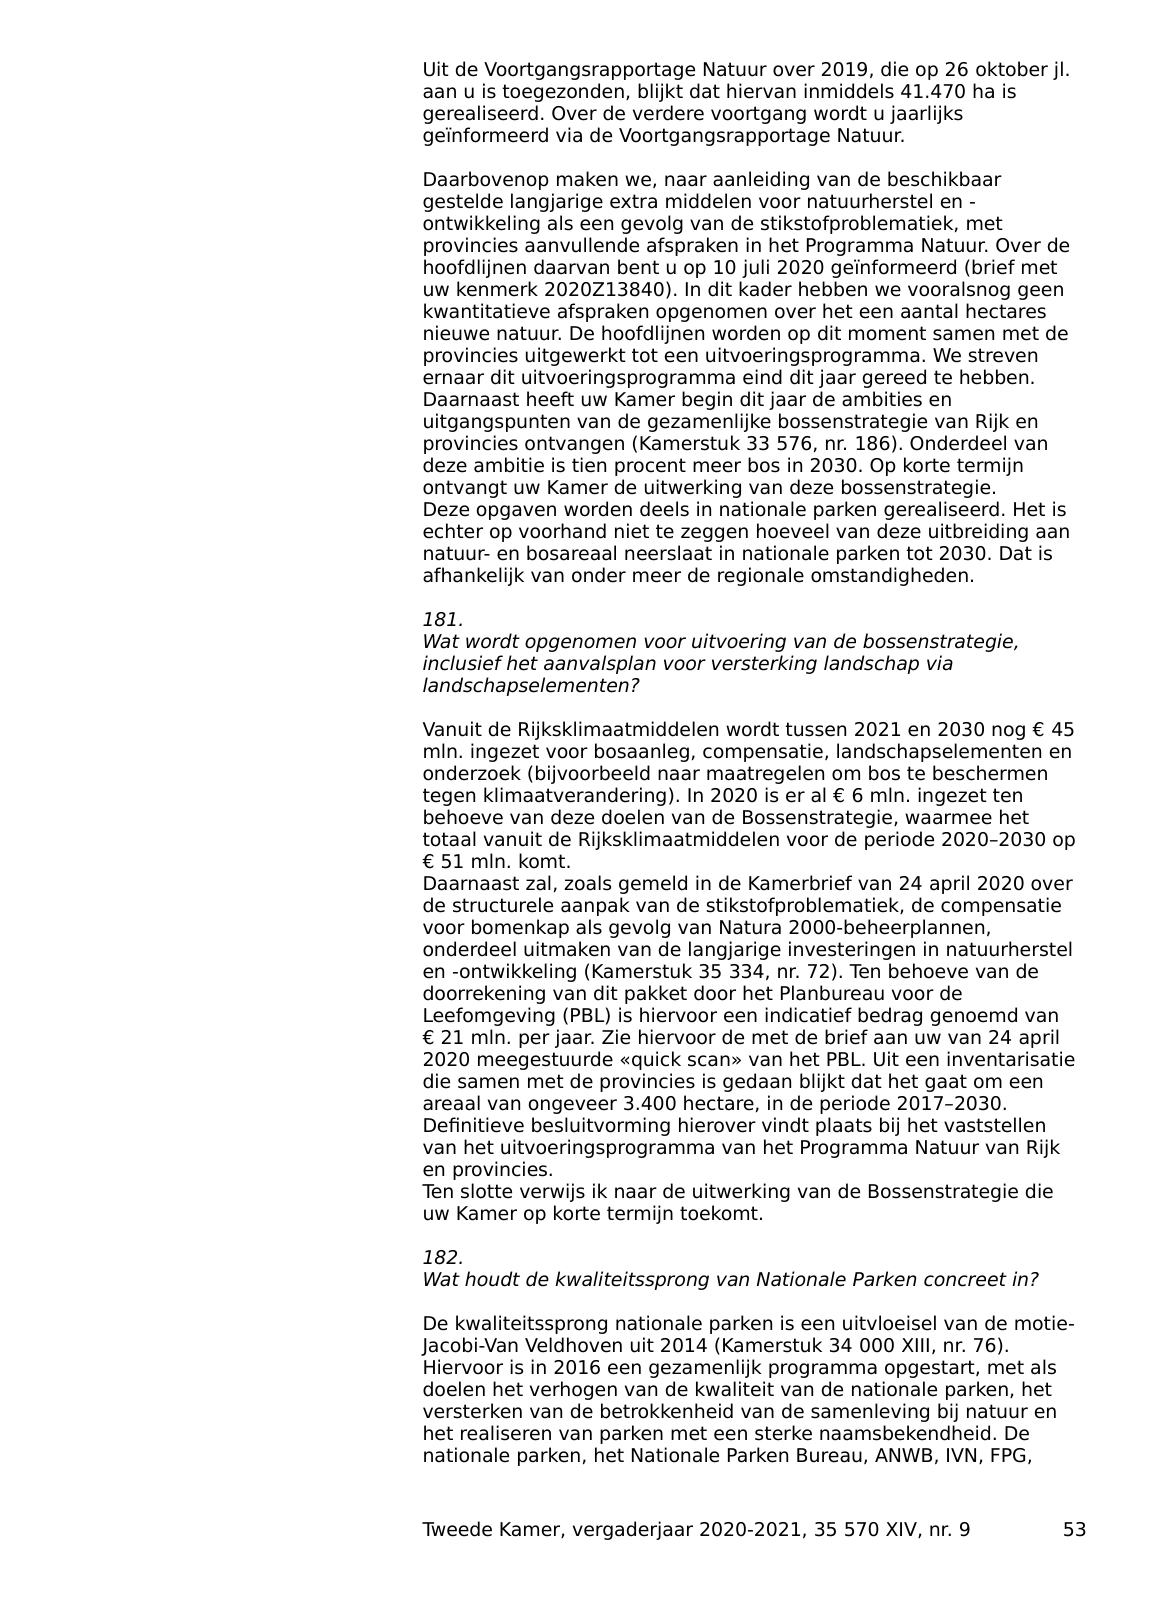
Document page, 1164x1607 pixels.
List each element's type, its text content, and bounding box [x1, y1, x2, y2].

text Wat wordt opgenomen voor uitvoering van de bossenstrategie, inclusief het aanvalsplan voor versterking landschap via landschapselementen? [422, 631, 1087, 697]
text Daarbovenop maken we, naar aanleiding van de beschikbaar gestelde langjarige extra middelen voor natuurherstel en -ontwikkeling als een gevolg van de stikstofproblematiek, met provincies aanvullende afspraken in het Programma Natuur. Over de hoofdlijnen daarvan bent u op 10 juli 2020 geïnformeerd (brief met uw kenmerk 2020Z13840). In dit kader hebben we vooralsnog geen kwantitatieve afspraken opgenomen over het een aantal hectares nieuwe natuur. De hoofdlijnen worden op dit moment samen met de provincies uitgewerkt tot een uitvoeringsprogramma. We streven ernaar dit uitvoeringsprogramma eind dit jaar gereed te hebben. [422, 169, 1087, 389]
text Ten slotte verwijs ik naar de uitwerking van de Bossenstrategie die uw Kamer op korte termijn toekomt. [422, 1181, 1087, 1224]
text Wat houdt de kwaliteitssprong van Nationale Parken concreet in? [422, 1269, 1087, 1291]
text Uit de Voortgangsrapportage Natuur over 2019, die op 26 oktober jl. aan u is toegezonden, blijkt dat hiervan inmiddels 41.470 ha is gerealiseerd. Over de verdere voortgang wordt u jaarlijks geïnformeerd via de Voortgangsrapportage Natuur. [422, 59, 1087, 147]
text 182. [422, 1247, 1087, 1269]
text Deze opgaven worden deels in nationale parken gerealiseerd. Het is echter op voorhand niet te zeggen hoeveel van deze uitbreiding aan natuur- en bosareaal neerslaat in nationale parken tot 2030. Dat is afhankelijk van onder meer de regionale omstandigheden. [422, 499, 1087, 587]
text Vanuit de Rijksklimaatmiddelen wordt tussen 2021 en 2030 nog € 45 mln. ingezet voor bosaanleg, compensatie, landschapselementen en onderzoek (bijvoorbeeld naar maatregelen om bos te beschermen tegen klimaatverandering). In 2020 is er al € 6 mln. ingezet ten behoeve van deze doelen van de Bossenstrategie, waarmee het totaal vanuit de Rijksklimaatmiddelen voor de periode 2020–2030 op € 51 mln. komt. [422, 719, 1087, 873]
text 181. [422, 609, 1087, 631]
text De kwaliteitssprong nationale parken is een uitvloeisel van de motie-Jacobi-Van Veldhoven uit 2014 (Kamerstuk 34 000 XIII, nr. 76). Hiervoor is in 2016 een gezamenlijk programma opgestart, met als doelen het verhogen van de kwaliteit van de nationale parken, het versterken van de betrokkenheid van de samenleving bij natuur en het realiseren van parken met een sterke naamsbekendheid. De nationale parken, het Nationale Parken Bureau, ANWB, IVN, FPG, [422, 1313, 1087, 1467]
text Daarnaast zal, zoals gemeld in de Kamerbrief van 24 april 2020 over de structurele aanpak van de stikstofproblematiek, de compensatie voor bomenkap als gevolg van Natura 2000-beheerplannen, onderdeel uitmaken van de langjarige investeringen in natuurherstel en -ontwikkeling (Kamerstuk 35 334, nr. 72). Ten behoeve van de doorrekening van dit pakket door het Planbureau voor de Leefomgeving (PBL) is hiervoor een indicatief bedrag genoemd van € 21 mln. per jaar. Zie hiervoor de met de brief aan uw van 24 april 2020 meegestuurde «quick scan» van het PBL. Uit een inventarisatie die samen met de provincies is gedaan blijkt dat het gaat om een areaal van ongeveer 3.400 hectare, in de periode 2017–2030. Definitieve besluitvorming hierover vindt plaats bij het vaststellen van het uitvoeringsprogramma van het Programma Natuur van Rijk en provincies. [422, 873, 1087, 1181]
text Daarnaast heeft uw Kamer begin dit jaar de ambities en uitgangspunten van de gezamenlijke bossenstrategie van Rijk en provincies ontvangen (Kamerstuk 33 576, nr. 186). Onderdeel van deze ambitie is tien procent meer bos in 2030. Op korte termijn ontvangt uw Kamer de uitwerking van deze bossenstrategie. [422, 389, 1087, 499]
